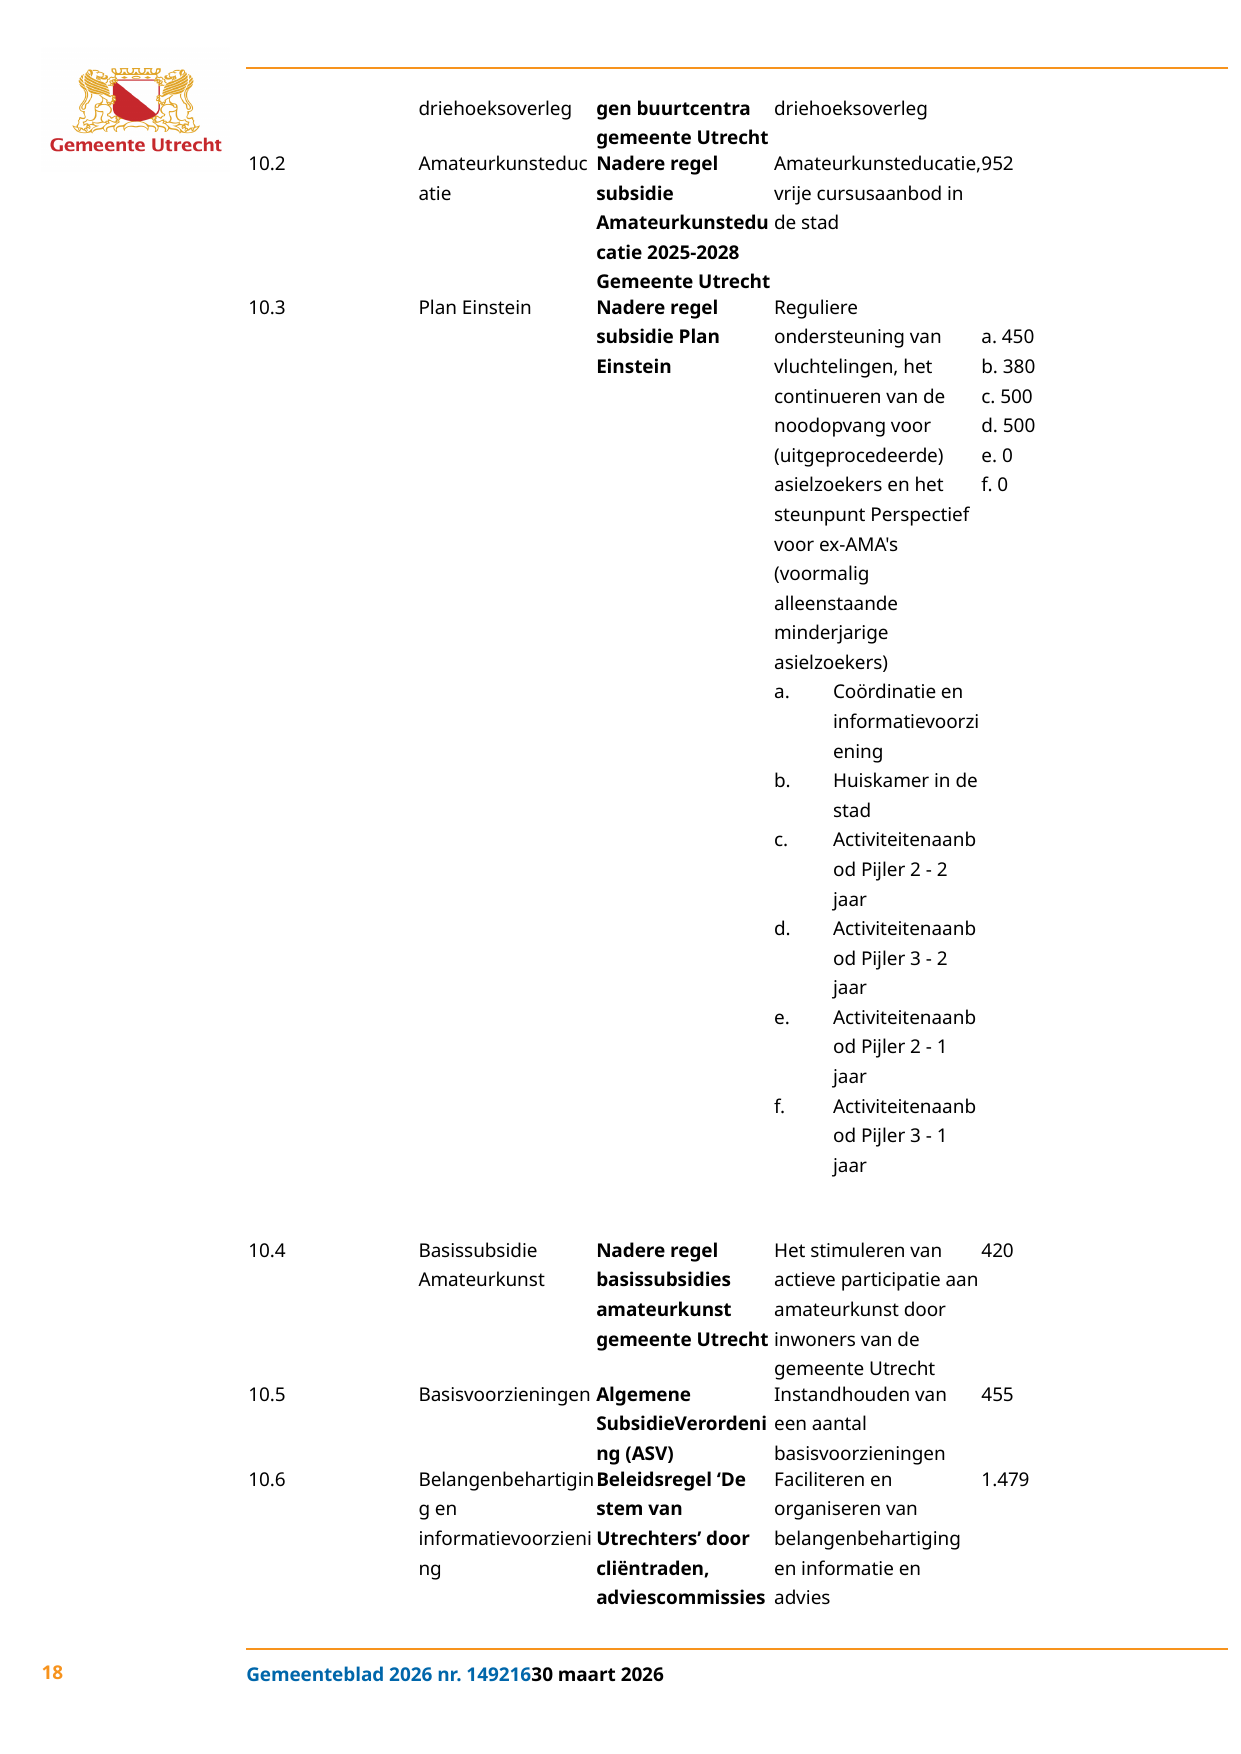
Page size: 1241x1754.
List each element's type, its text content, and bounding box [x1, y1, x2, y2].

table_cell 455 [981, 1381, 1152, 1466]
table_cell 952 [981, 150, 1152, 294]
table_cell Nadere regel subsidie Amateurkunsteducatie 2025-2028 Gemeente Utrecht [596, 150, 774, 294]
table_cell Basisvoorzieningen [418, 1381, 596, 1466]
table_cell driehoeksoverleg [418, 95, 596, 150]
table_cell Beleidsregel ‘De stem van Utrechters’ door cliëntraden, adviescommissies [596, 1466, 774, 1610]
table_cell 420 [981, 1237, 1152, 1381]
table_cell [981, 95, 1152, 150]
table_cell 10.5 [248, 1381, 418, 1466]
table_cell Instandhouden van een aantal basisvoorzieningen [774, 1381, 981, 1466]
table_cell Basissubsidie Amateurkunst [418, 1237, 596, 1381]
table_cell Het stimuleren van actieve participatie aan amateurkunst door inwoners van de gemeente Utrecht [774, 1237, 981, 1381]
table_cell 10.3 [248, 294, 418, 1237]
table_cell [248, 95, 418, 150]
table_cell Reguliere ondersteuning van vluchtelingen, het continueren van de noodopvang voor (uitgeprocedeerde) asielzoekers en het steunpunt Perspectief voor ex-AMA's (voormalig alleenstaande minderjarige asielzoekers) Coördinatie en informatievoorziening Huiskamer in de stad Activiteitenaanbod Pijler 2 - 2 jaar Activiteitenaanbod Pijler 3 - 2 jaar Activiteitenaanbod Pijler 2 - 1 jaar Activiteitenaanbod Pijler 3 - 1 jaar [774, 294, 981, 1237]
table_cell Amateurkunsteducatie, vrije cursusaanbod in de stad [774, 150, 981, 294]
table_cell Amateurkunsteducatie [418, 150, 596, 294]
table_cell Plan Einstein [418, 294, 596, 1237]
table_cell 10.4 [248, 1237, 418, 1381]
table_cell 1.479 [981, 1466, 1152, 1610]
table_cell a. 450 b. 380 c. 500 d. 500 e. 0 f. 0 [981, 294, 1152, 1237]
picture [41, 47, 231, 172]
table_cell Algemene SubsidieVerordening (ASV) [596, 1381, 774, 1466]
table_cell Belangenbehartiging en informatievoorziening [418, 1466, 596, 1610]
table_cell Faciliteren en organiseren van belangenbehartiging en informatie en advies [774, 1466, 981, 1610]
table_cell gen buurtcentra gemeente Utrecht [596, 95, 774, 150]
table_cell Nadere regel basissubsidies amateurkunst gemeente Utrecht [596, 1237, 774, 1381]
table_cell driehoeksoverleg [774, 95, 981, 150]
table_cell Nadere regel subsidie Plan Einstein [596, 294, 774, 1237]
table_cell 10.2 [248, 150, 418, 294]
table_cell 10.6 [248, 1466, 418, 1610]
